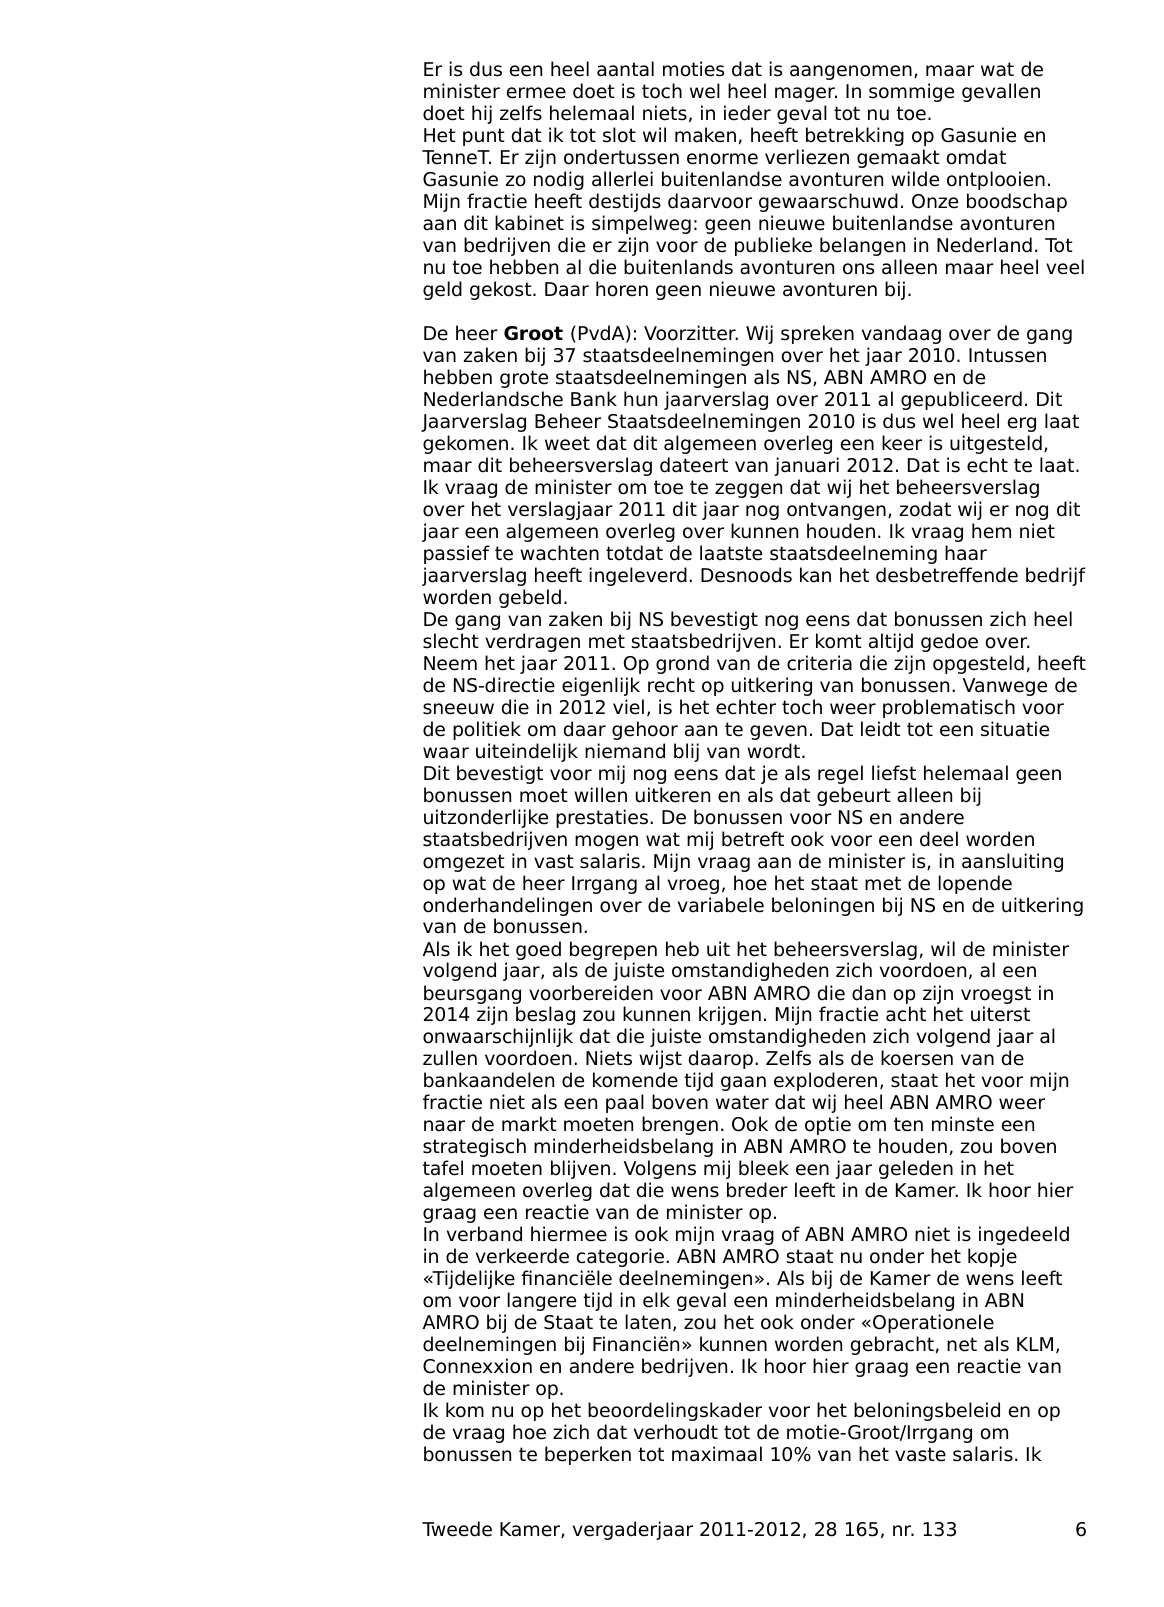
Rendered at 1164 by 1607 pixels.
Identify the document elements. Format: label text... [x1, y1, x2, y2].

text Er is dus een heel aantal moties dat is aangenomen, maar wat de minister ermee doet is toch wel heel mager. In sommige gevallen doet hij zelfs helemaal niets, in ieder geval tot nu toe. [422, 59, 1087, 125]
text Als ik het goed begrepen heb uit het beheersverslag, wil de minister volgend jaar, als de juiste omstandigheden zich voordoen, al een beursgang voorbereiden voor ABN AMRO die dan op zijn vroegst in 2014 zijn beslag zou kunnen krijgen. Mijn fractie acht het uiterst onwaarschijnlijk dat die juiste omstandigheden zich volgend jaar al zullen voordoen. Niets wijst daarop. Zelfs als de koersen van de bankaandelen de komende tijd gaan exploderen, staat het voor mijn fractie niet als een paal boven water dat wij heel ABN AMRO weer naar de markt moeten brengen. Ook de optie om ten minste een strategisch minderheidsbelang in ABN AMRO te houden, zou boven tafel moeten blijven. Volgens mij bleek een jaar geleden in het algemeen overleg dat die wens breder leeft in de Kamer. Ik hoor hier graag een reactie van de minister op. [422, 938, 1087, 1224]
text Ik kom nu op het beoordelingskader voor het beloningsbeleid en op de vraag hoe zich dat verhoudt tot de motie-Groot/Irrgang om bonussen te beperken tot maximaal 10% van het vaste salaris. Ik [422, 1400, 1087, 1466]
text De gang van zaken bij NS bevestigt nog eens dat bonussen zich heel slecht verdragen met staatsbedrijven. Er komt altijd gedoe over. Neem het jaar 2011. Op grond van de criteria die zijn opgesteld, heeft de NS-directie eigenlijk recht op uitkering van bonussen. Vanwege de sneeuw die in 2012 viel, is het echter toch weer problematisch voor de politiek om daar gehoor aan te geven. Dat leidt tot een situatie waar uiteindelijk niemand blij van wordt. [422, 609, 1087, 763]
text De heer Groot (PvdA): Voorzitter. Wij spreken vandaag over de gang van zaken bij 37 staatsdeelnemingen over het jaar 2010. Intussen hebben grote staatsdeelnemingen als NS, ABN AMRO en de Nederlandsche Bank hun jaarverslag over 2011 al gepubliceerd. Dit Jaarverslag Beheer Staatsdeelnemingen 2010 is dus wel heel erg laat gekomen. Ik weet dat dit algemeen overleg een keer is uitgesteld, maar dit beheersverslag dateert van januari 2012. Dat is echt te laat. Ik vraag de minister om toe te zeggen dat wij het beheersverslag over het verslagjaar 2011 dit jaar nog ontvangen, zodat wij er nog dit jaar een algemeen overleg over kunnen houden. Ik vraag hem niet passief te wachten totdat de laatste staatsdeelneming haar jaarverslag heeft ingeleverd. Desnoods kan het desbetreffende bedrijf worden gebeld. [422, 323, 1087, 609]
text Dit bevestigt voor mij nog eens dat je als regel liefst helemaal geen bonussen moet willen uitkeren en als dat gebeurt alleen bij uitzonderlijke prestaties. De bonussen voor NS en andere staatsbedrijven mogen wat mij betreft ook voor een deel worden omgezet in vast salaris. Mijn vraag aan de minister is, in aansluiting op wat de heer Irrgang al vroeg, hoe het staat met de lopende onderhandelingen over de variabele beloningen bij NS en de uitkering van de bonussen. [422, 763, 1087, 938]
text Het punt dat ik tot slot wil maken, heeft betrekking op Gasunie en TenneT. Er zijn ondertussen enorme verliezen gemaakt omdat Gasunie zo nodig allerlei buitenlandse avonturen wilde ontplooien. Mijn fractie heeft destijds daarvoor gewaarschuwd. Onze boodschap aan dit kabinet is simpelweg: geen nieuwe buitenlandse avonturen van bedrijven die er zijn voor de publieke belangen in Nederland. Tot nu toe hebben al die buitenlands avonturen ons alleen maar heel veel geld gekost. Daar horen geen nieuwe avonturen bij. [422, 125, 1087, 301]
text In verband hiermee is ook mijn vraag of ABN AMRO niet is ingedeeld in de verkeerde categorie. ABN AMRO staat nu onder het kopje «Tijdelijke financiële deelnemingen». Als bij de Kamer de wens leeft om voor langere tijd in elk geval een minderheidsbelang in ABN AMRO bij de Staat te laten, zou het ook onder «Operationele deelnemingen bij Financiën» kunnen worden gebracht, net als KLM, Connexxion en andere bedrijven. Ik hoor hier graag een reactie van de minister op. [422, 1224, 1087, 1400]
